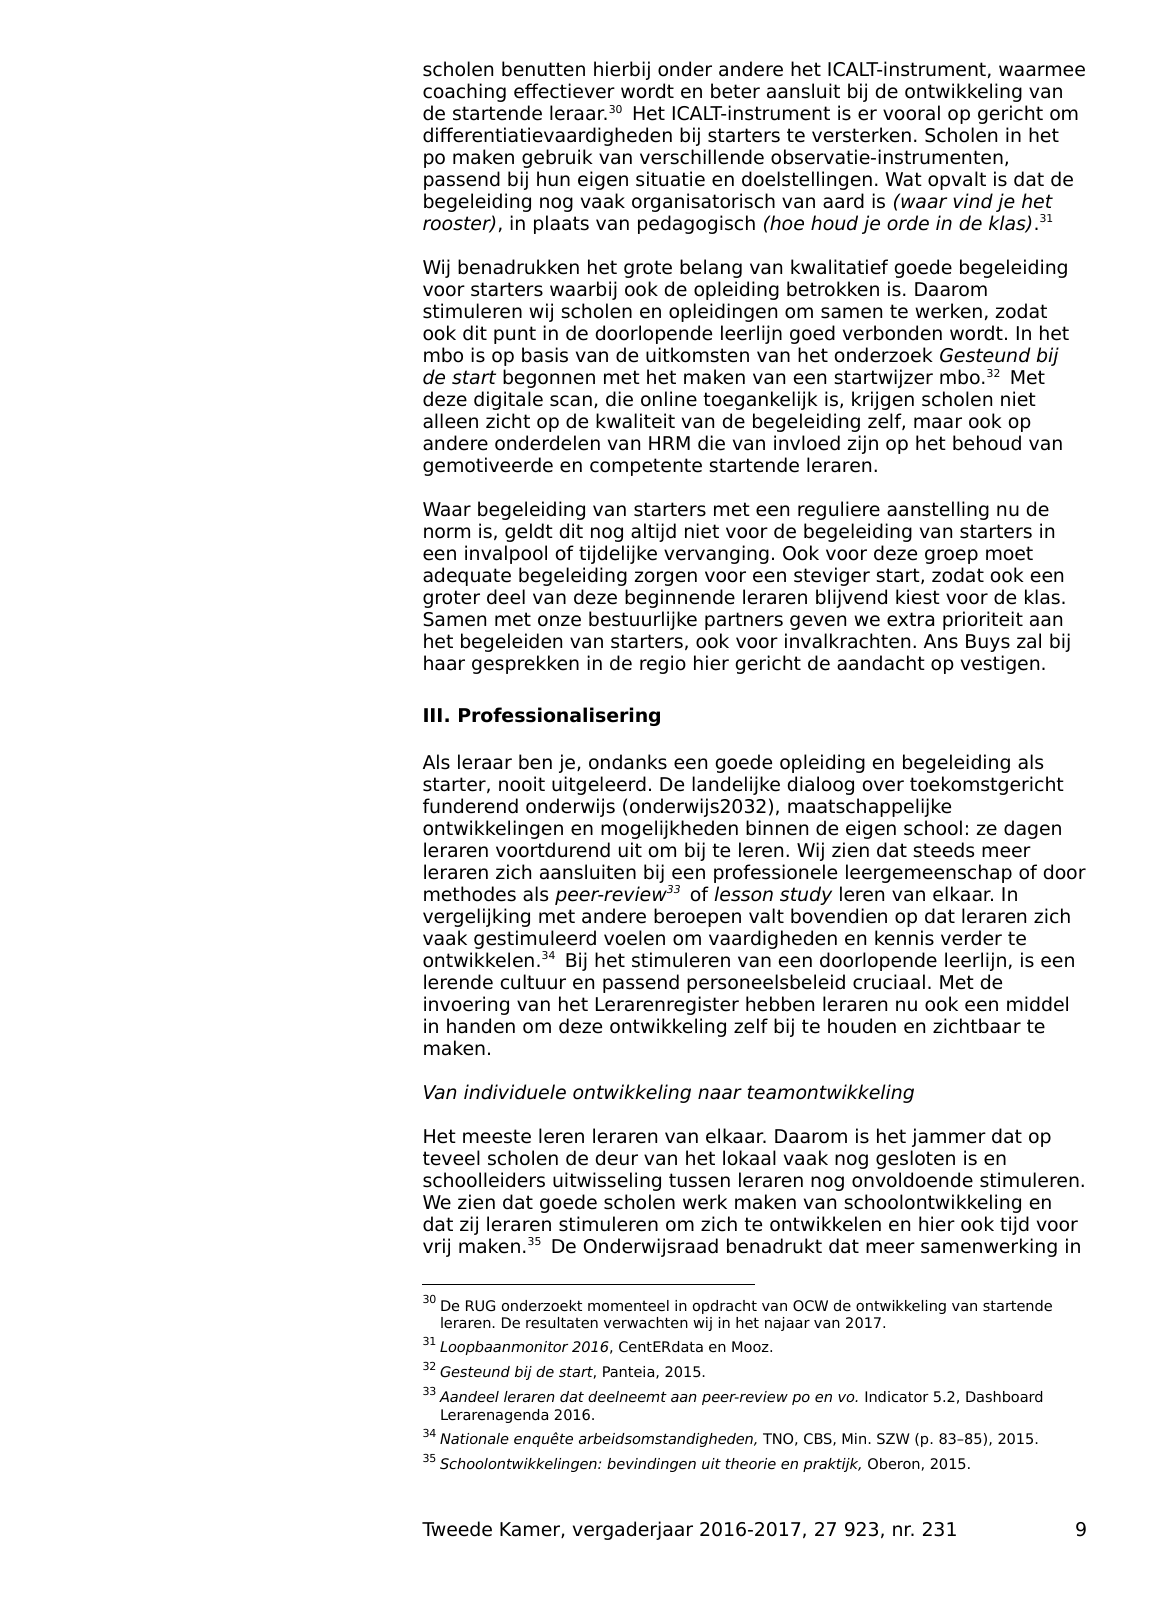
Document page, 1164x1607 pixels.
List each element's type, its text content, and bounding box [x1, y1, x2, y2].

text Schoolontwikkelingen: bevindingen uit theorie en praktijk, Oberon, 2015. [422, 1452, 1087, 1474]
text Als leraar ben je, ondanks een goede opleiding en begeleiding als starter, nooit uitgeleerd. De landelijke dialoog over toekomstgericht funderend onderwijs (onderwijs2032), maatschappelijke ontwikkelingen en mogelijkheden binnen de eigen school: ze dagen leraren voortdurend uit om bij te leren. Wij zien dat steeds meer leraren zich aansluiten bij een professionele leergemeenschap of door methodes als peer-review of lesson study leren van elkaar. In vergelijking met andere beroepen valt bovendien op dat leraren zich vaak gestimuleerd voelen om vaardigheden en kennis verder te ontwikkelen. Bij het stimuleren van een doorlopende leerlijn, is een lerende cultuur en passend personeelsbeleid cruciaal. Met de invoering van het Lerarenregister hebben leraren nu ook een middel in handen om deze ontwikkeling zelf bij te houden en zichtbaar te maken. [422, 752, 1087, 1059]
text Loopbaanmonitor 2016, CentERdata en Mooz. [422, 1335, 1087, 1357]
text De RUG onderzoekt momenteel in opdracht van OCW de ontwikkeling van startende leraren. De resultaten verwachten wij in het najaar van 2017. [422, 1293, 1087, 1332]
subtitle III. Professionalisering [422, 705, 1087, 727]
text Nationale enquête arbeidsomstandigheden, TNO, CBS, Min. SZW (p. 83–85), 2015. [422, 1427, 1087, 1449]
subtitle Van individuele ontwikkeling naar teamontwikkeling [422, 1082, 1087, 1104]
text Aandeel leraren dat deelneemt aan peer-review po en vo. Indicator 5.2, Dashboard Lerarenagenda 2016. [422, 1385, 1087, 1424]
text Waar begeleiding van starters met een reguliere aanstelling nu de norm is, geldt dit nog altijd niet voor de begeleiding van starters in een invalpool of tijdelijke vervanging. Ook voor deze groep moet adequate begeleiding zorgen voor een steviger start, zodat ook een groter deel van deze beginnende leraren blijvend kiest voor de klas. Samen met onze bestuurlijke partners geven we extra prioriteit aan het begeleiden van starters, ook voor invalkrachten. Ans Buys zal bij haar gesprekken in de regio hier gericht de aandacht op vestigen. [422, 499, 1087, 675]
text Het meeste leren leraren van elkaar. Daarom is het jammer dat op teveel scholen de deur van het lokaal vaak nog gesloten is en schoolleiders uitwisseling tussen leraren nog onvoldoende stimuleren. We zien dat goede scholen werk maken van schoolontwikkeling en dat zij leraren stimuleren om zich te ontwikkelen en hier ook tijd voor vrij maken. De Onderwijsraad benadrukt dat meer samenwerking in [422, 1126, 1087, 1258]
text Gesteund bij de start, Panteia, 2015. [422, 1360, 1087, 1382]
text Wij benadrukken het grote belang van kwalitatief goede begeleiding voor starters waarbij ook de opleiding betrokken is. Daarom stimuleren wij scholen en opleidingen om samen te werken, zodat ook dit punt in de doorlopende leerlijn goed verbonden wordt. In het mbo is op basis van de uitkomsten van het onderzoek Gesteund bij de start begonnen met het maken van een startwijzer mbo. Met deze digitale scan, die online toegankelijk is, krijgen scholen niet alleen zicht op de kwaliteit van de begeleiding zelf, maar ook op andere onderdelen van HRM die van invloed zijn op het behoud van gemotiveerde en competente startende leraren. [422, 257, 1087, 477]
text scholen benutten hierbij onder andere het ICALT-instrument, waarmee coaching effectiever wordt en beter aansluit bij de ontwikkeling van de startende leraar. Het ICALT-instrument is er vooral op gericht om differentiatievaardigheden bij starters te versterken. Scholen in het po maken gebruik van verschillende observatie-instrumenten, passend bij hun eigen situatie en doelstellingen. Wat opvalt is dat de begeleiding nog vaak organisatorisch van aard is (waar vind je het rooster), in plaats van pedagogisch (hoe houd je orde in de klas). [422, 59, 1087, 235]
